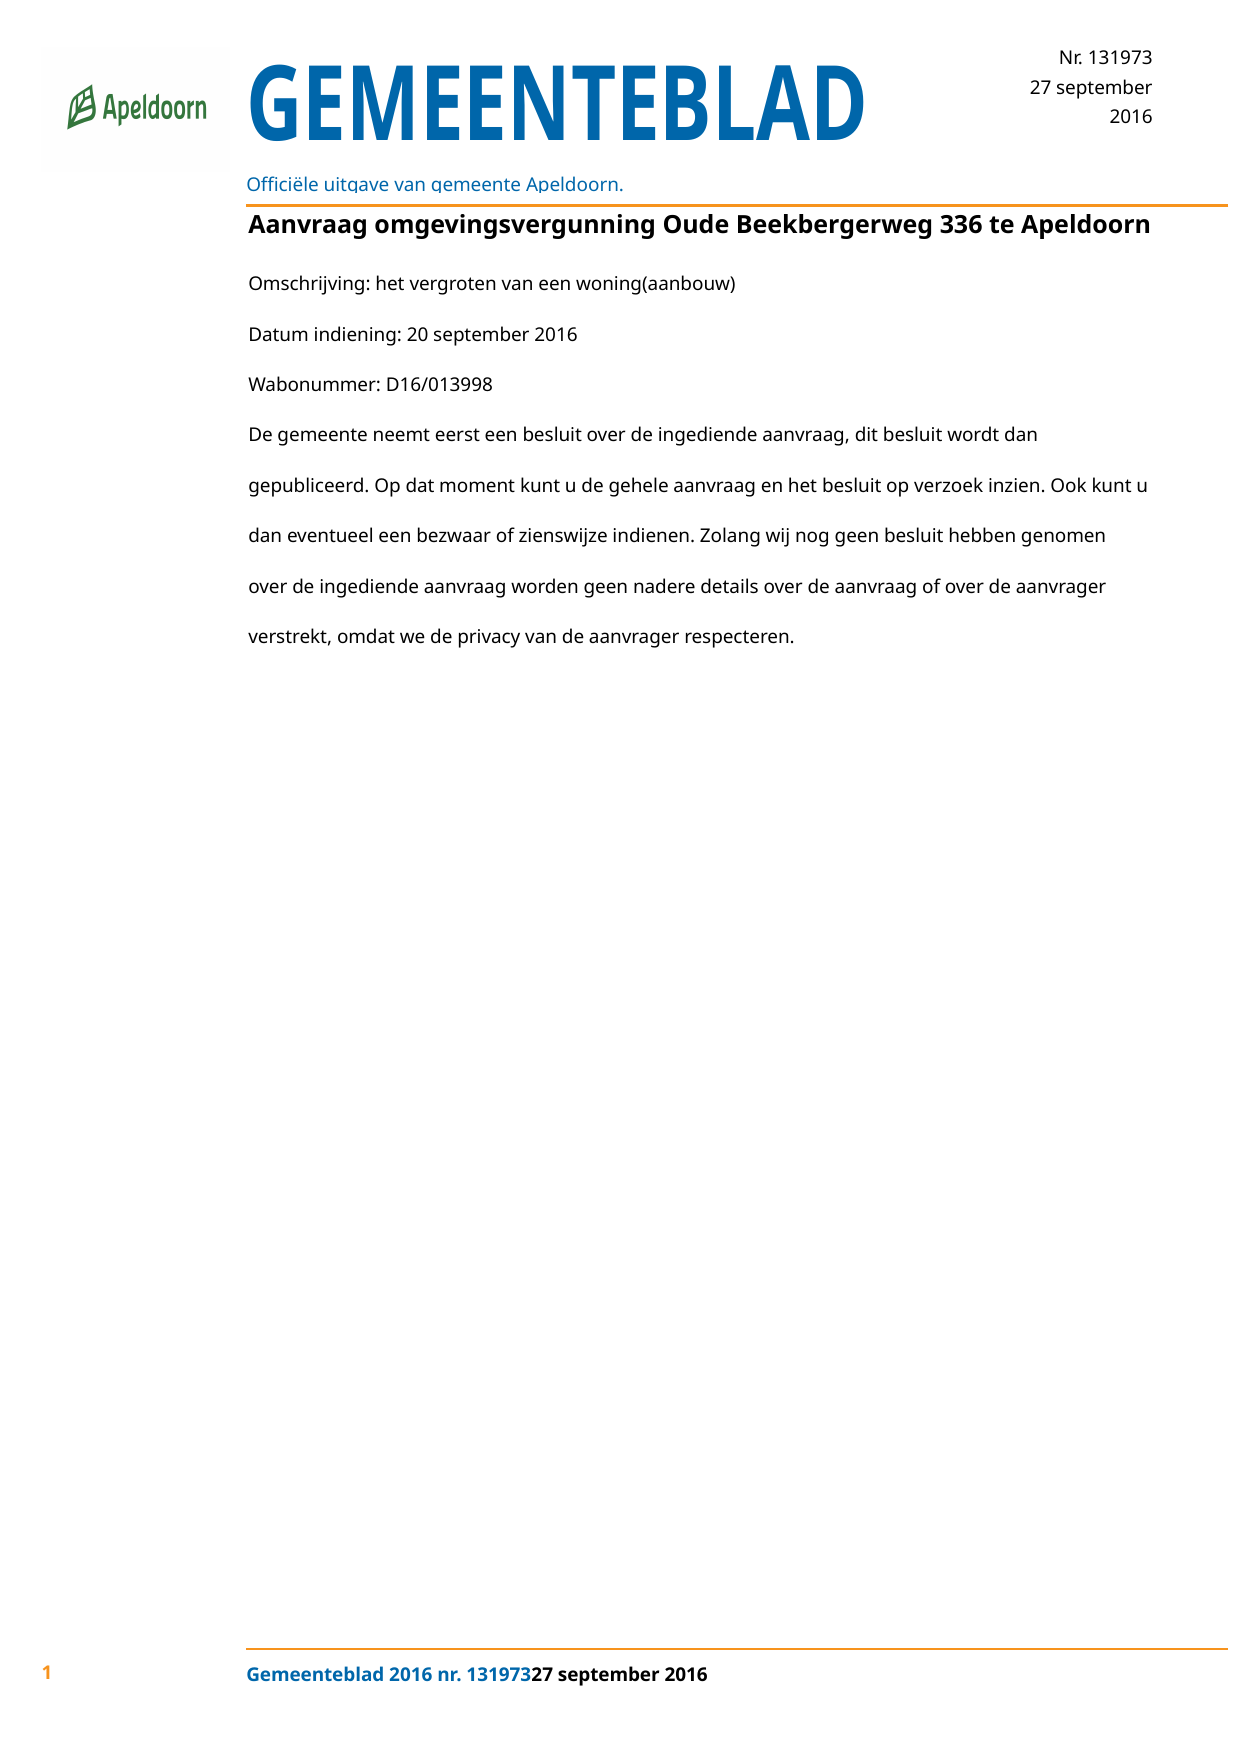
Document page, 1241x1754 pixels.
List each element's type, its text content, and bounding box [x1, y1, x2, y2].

text gepubliceerd. Op dat moment kunt u de gehele aanvraag en het besluit op verzoek inzien. Ook kunt u [248, 472, 1152, 498]
text Omschrijving: het vergroten van een woning(aanbouw) [248, 270, 1152, 296]
text dan eventueel een bezwaar of zienswijze indienen. Zolang wij nog geen besluit hebben genomen [248, 522, 1152, 548]
text Datum indiening: 20 september 2016 [248, 321, 1152, 346]
text Wabonummer: D16/013998 [248, 371, 1152, 397]
text Aanvraag omgevingsvergunning Oude Beekbergerweg 336 te Apeldoorn [248, 207, 1152, 241]
text over de ingediende aanvraag worden geen nadere details over de aanvraag of over de aanvrager [248, 573, 1152, 598]
text verstrekt, omdat we de privacy van de aanvrager respecteren. [248, 623, 1152, 649]
text De gemeente neemt eerst een besluit over de ingediende aanvraag, dit besluit wordt dan [248, 422, 1152, 447]
picture [41, 47, 231, 172]
